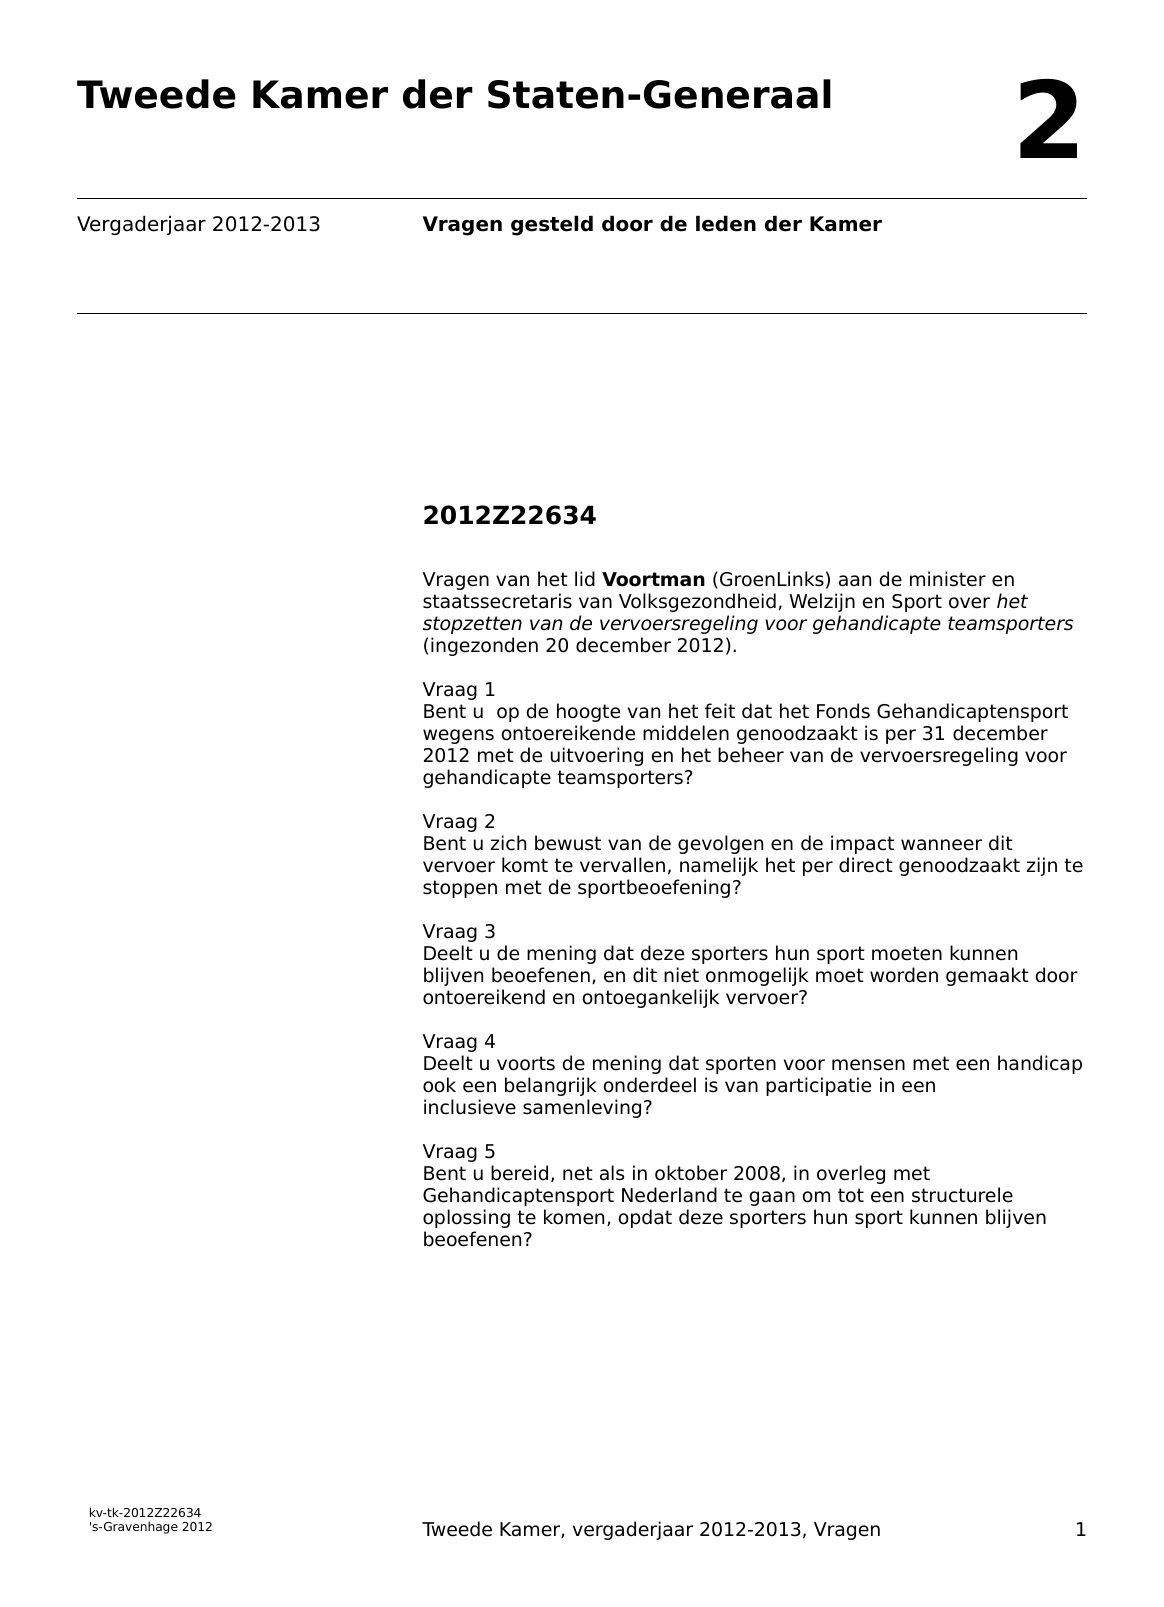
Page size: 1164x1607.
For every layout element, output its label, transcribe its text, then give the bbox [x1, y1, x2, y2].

text Vraag 2 [422, 811, 1087, 833]
table_cell Vragen gesteld door de leden der Kamer [422, 199, 1087, 313]
text 's-Gravenhage 2012 [88, 1520, 323, 1534]
text Deelt u de mening dat deze sporters hun sport moeten kunnen blijven beoefenen, en dit niet onmogelijk moet worden gemaakt door ontoereikend en ontoegankelijk vervoer? [422, 943, 1087, 1009]
text Vraag 1 [422, 679, 1087, 701]
text 2012Z22634 [422, 501, 1087, 531]
table_cell Vergaderjaar 2012-2013 [77, 199, 422, 313]
text Bent u bereid, net als in oktober 2008, in overleg met Gehandicaptensport Nederland te gaan om tot een structurele oplossing te komen, opdat deze sporters hun sport kunnen blijven beoefenen? [422, 1163, 1087, 1251]
text Vraag 5 [422, 1141, 1087, 1163]
text kv-tk-2012Z22634 [88, 1506, 323, 1520]
table_header 2 [886, 59, 1087, 198]
text Vraag 4 [422, 1031, 1087, 1053]
text Vragen van het lid Voortman (GroenLinks) aan de minister en staatssecretaris van Volksgezondheid, Welzijn en Sport over het stopzetten van de vervoersregeling voor gehandicapte teamsporters (ingezonden 20 december 2012). [422, 569, 1087, 657]
text Vraag 3 [422, 921, 1087, 943]
table_header Tweede Kamer der Staten-Generaal [77, 59, 886, 198]
text Bent u op de hoogte van het feit dat het Fonds Gehandicaptensport wegens ontoereikende middelen genoodzaakt is per 31 december 2012 met de uitvoering en het beheer van de vervoersregeling voor gehandicapte teamsporters? [422, 701, 1087, 789]
text Deelt u voorts de mening dat sporten voor mensen met een handicap ook een belangrijk onderdeel is van participatie in een inclusieve samenleving? [422, 1053, 1087, 1119]
text Bent u zich bewust van de gevolgen en de impact wanneer dit vervoer komt te vervallen, namelijk het per direct genoodzaakt zijn te stoppen met de sportbeoefening? [422, 833, 1087, 899]
